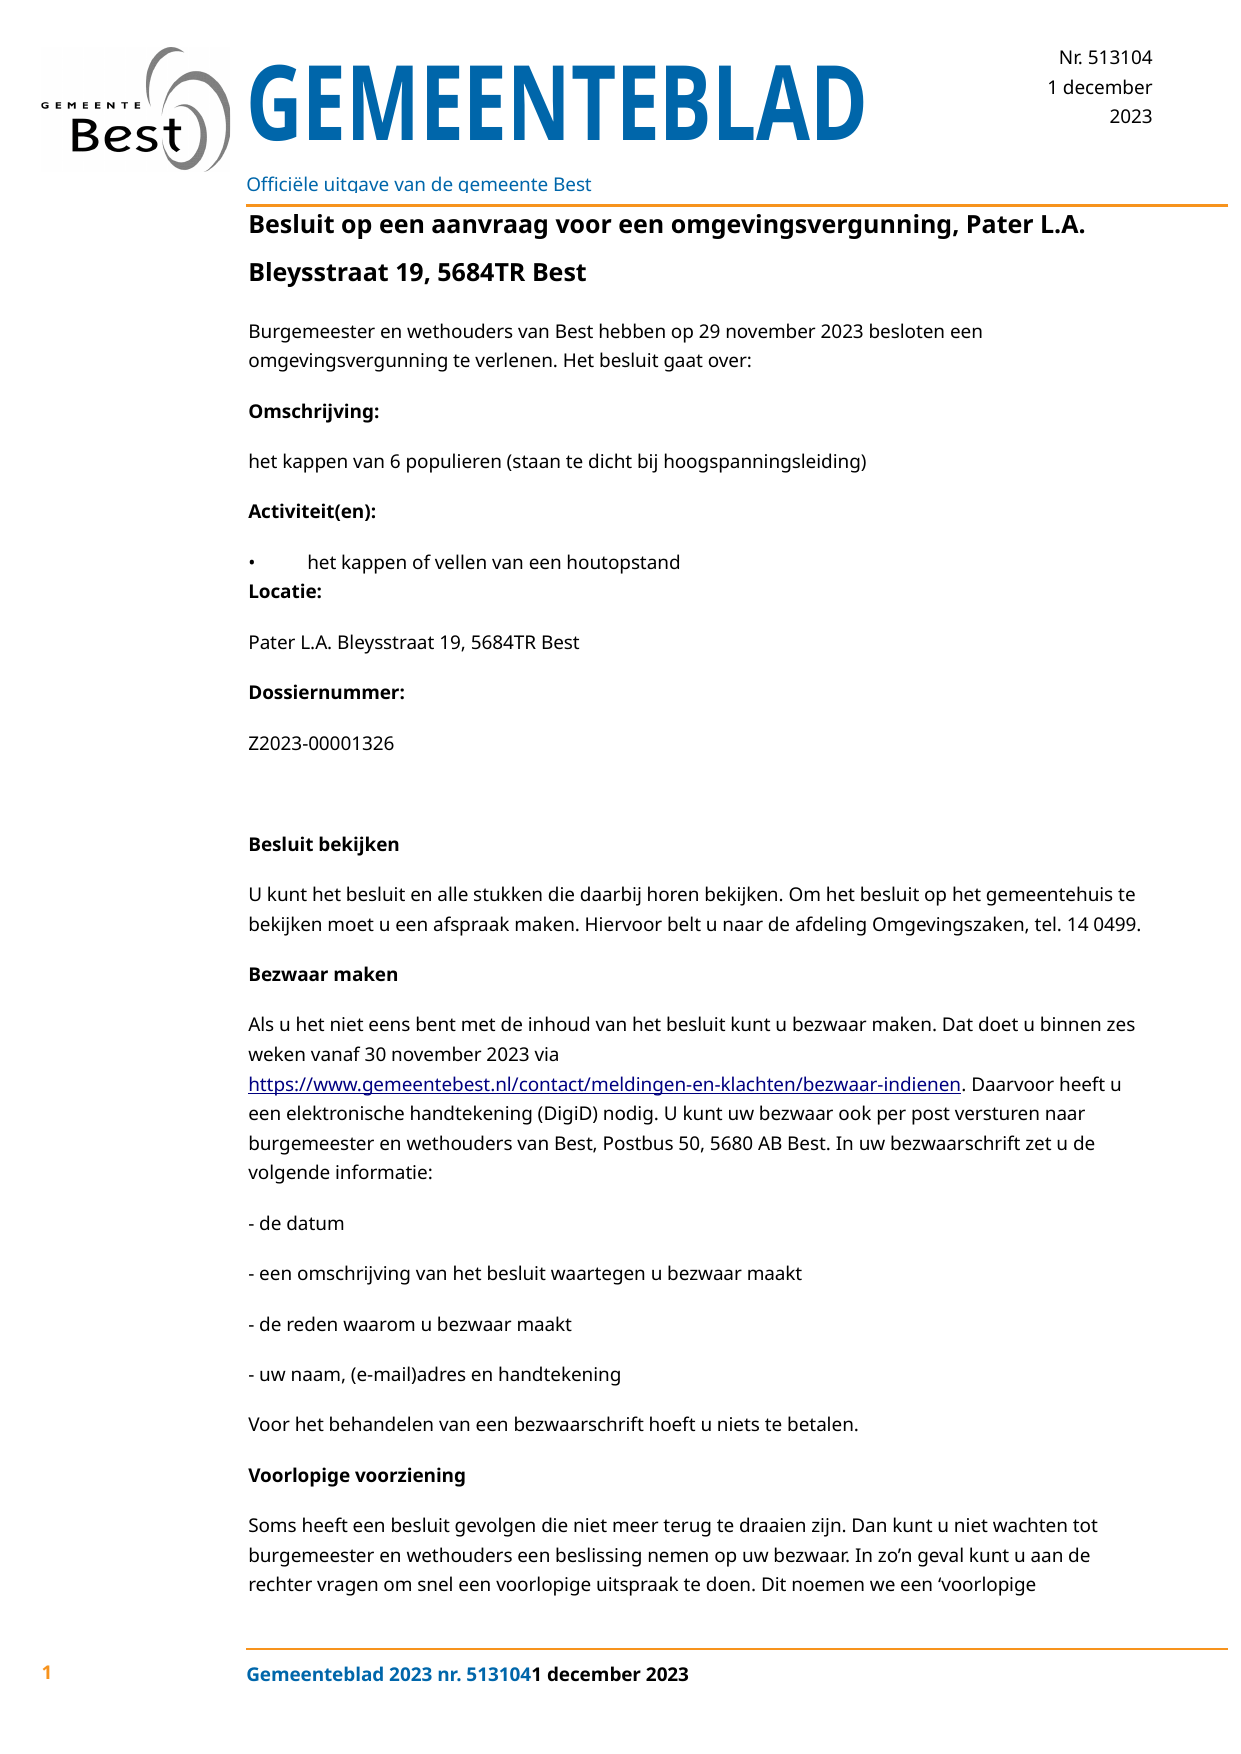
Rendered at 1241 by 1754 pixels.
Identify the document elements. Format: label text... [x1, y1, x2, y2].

text Omschrijving: [248, 398, 1152, 424]
text Voorlopige voorziening [248, 1462, 1152, 1488]
text Z2023-00001326 [248, 730, 1152, 756]
text - uw naam, (e-mail)adres en handtekening [248, 1361, 1152, 1387]
text Soms heeft een besluit gevolgen die niet meer terug te draaien zijn. Dan kunt u niet wachten tot burgemeester en wethouders een beslissing nemen op uw bezwaar. In zo’n geval kunt u aan de rechter vragen om snel een voorlopige uitspraak te doen. Dit noemen we een ‘voorlopige [248, 1512, 1152, 1597]
text Voor het behandelen van een bezwaarschrift hoeft u niets te betalen. [248, 1412, 1152, 1437]
text Activiteit(en): [248, 499, 1152, 524]
text Besluit bekijken [248, 831, 1152, 857]
text - de reden waarom u bezwaar maakt [248, 1311, 1152, 1337]
text het kappen van 6 populieren (staan te dicht bij hoogspanningsleiding) [248, 448, 1152, 474]
picture [41, 47, 231, 172]
text Als u het niet eens bent met de inhoud van het besluit kunt u bezwaar maken. Dat doet u binnen zes weken vanaf 30 november 2023 via https://www.gemeentebest.nl/contact/meldingen-en-klachten/bezwaar-indienen. Daarvoor heeft u een elektronische handtekening (DigiD) nodig. U kunt uw bezwaar ook per post versturen naar burgemeester en wethouders van Best, Postbus 50, 5680 AB Best. In uw bezwaarschrift zet u de volgende informatie: [248, 1012, 1152, 1185]
list het kappen of vellen van een houtopstand [248, 549, 1152, 575]
text - de datum [248, 1210, 1152, 1236]
text U kunt het besluit en alle stukken die daarbij horen bekijken. Om het besluit op het gemeentehuis te bekijken moet u een afspraak maken. Hiervoor belt u naar de afdeling Omgevingszaken, tel. 14 0499. [248, 881, 1152, 937]
text Locatie: [248, 579, 1152, 604]
text Burgemeester en wethouders van Best hebben op 29 november 2023 besloten een omgevingsvergunning te verlenen. Het besluit gaat over: [248, 318, 1152, 373]
text - een omschrijving van het besluit waartegen u bezwaar maakt [248, 1260, 1152, 1286]
text Dossiernummer: [248, 679, 1152, 705]
text Pater L.A. Bleysstraat 19, 5684TR Best [248, 629, 1152, 655]
text Bezwaar maken [248, 961, 1152, 987]
text Besluit op een aanvraag voor een omgevingsvergunning, Pater L.A. Bleysstraat 19, 5684TR Best [248, 207, 1152, 288]
